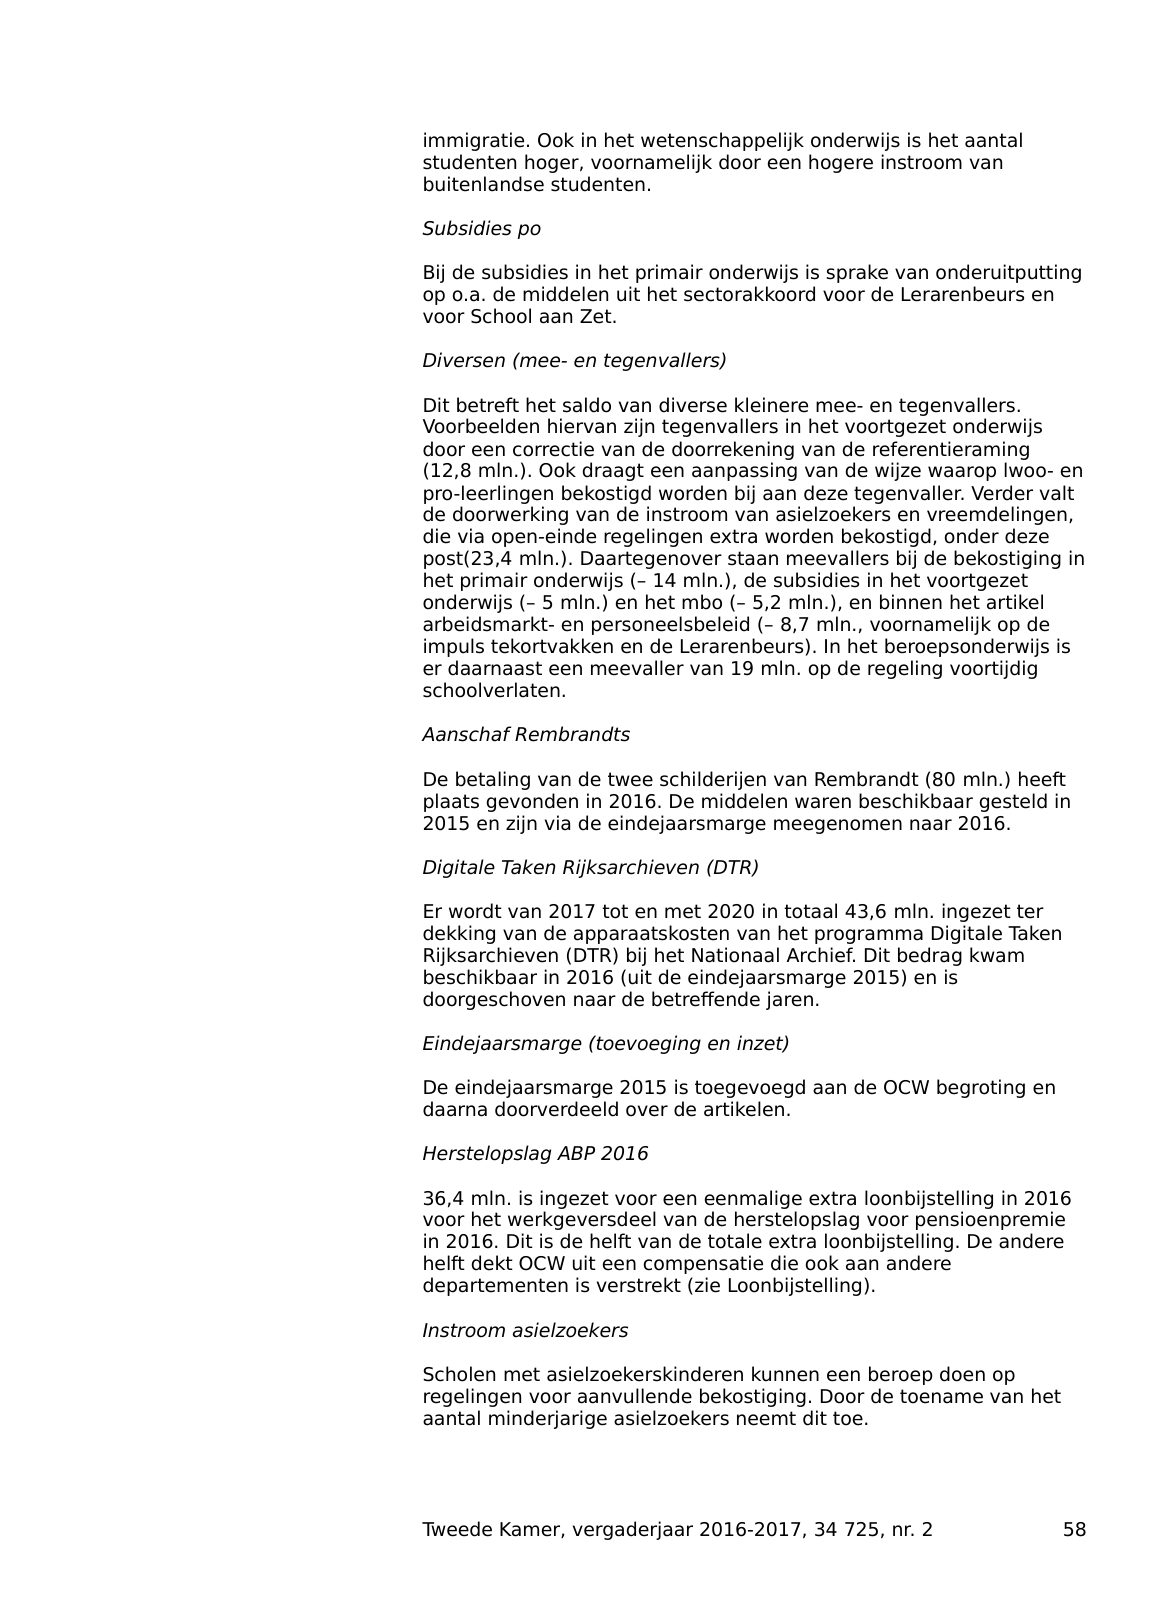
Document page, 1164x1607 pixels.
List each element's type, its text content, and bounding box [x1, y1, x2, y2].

text Bij de subsidies in het primair onderwijs is sprake van onderuitputting op o.a. de middelen uit het sectorakkoord voor de Lerarenbeurs en voor School aan Zet. [422, 262, 1087, 328]
text Dit betreft het saldo van diverse kleinere mee- en tegenvallers. Voorbeelden hiervan zijn tegenvallers in het voortgezet onderwijs door een correctie van de doorrekening van de referentieraming (12,8 mln.). Ook draagt een aanpassing van de wijze waarop lwoo- en pro-leerlingen bekostigd worden bij aan deze tegenvaller. Verder valt de doorwerking van de instroom van asielzoekers en vreemdelingen, die via open-einde regelingen extra worden bekostigd, onder deze post(23,4 mln.). Daartegenover staan meevallers bij de bekostiging in het primair onderwijs (– 14 mln.), de subsidies in het voortgezet onderwijs (– 5 mln.) en het mbo (– 5,2 mln.), en binnen het artikel arbeidsmarkt- en personeelsbeleid (– 8,7 mln., voornamelijk op de impuls tekortvakken en de Lerarenbeurs). In het beroepsonderwijs is er daarnaast een meevaller van 19 mln. op de regeling voortijdig schoolverlaten. [422, 394, 1087, 702]
text Er wordt van 2017 tot en met 2020 in totaal 43,6 mln. ingezet ter dekking van de apparaatskosten van het programma Digitale Taken Rijksarchieven (DTR) bij het Nationaal Archief. Dit bedrag kwam beschikbaar in 2016 (uit de eindejaarsmarge 2015) en is doorgeschoven naar de betreffende jaren. [422, 901, 1087, 1011]
subtitle Diversen (mee- en tegenvallers) [422, 350, 1087, 372]
text De eindejaarsmarge 2015 is toegevoegd aan de OCW begroting en daarna doorverdeeld over de artikelen. [422, 1077, 1087, 1121]
text 36,4 mln. is ingezet voor een eenmalige extra loonbijstelling in 2016 voor het werkgeversdeel van de herstelopslag voor pensioenpremie in 2016. Dit is de helft van de totale extra loonbijstelling. De andere helft dekt OCW uit een compensatie die ook aan andere departementen is verstrekt (zie Loonbijstelling). [422, 1187, 1087, 1297]
text Scholen met asielzoekerskinderen kunnen een beroep doen op regelingen voor aanvullende bekostiging. Door de toename van het aantal minderjarige asielzoekers neemt dit toe. [422, 1364, 1087, 1429]
text immigratie. Ook in het wetenschappelijk onderwijs is het aantal studenten hoger, voornamelijk door een hogere instroom van buitenlandse studenten. [422, 130, 1087, 196]
text De betaling van de twee schilderijen van Rembrandt (80 mln.) heeft plaats gevonden in 2016. De middelen waren beschikbaar gesteld in 2015 en zijn via de eindejaarsmarge meegenomen naar 2016. [422, 768, 1087, 834]
subtitle Aanschaf Rembrandts [422, 724, 1087, 746]
subtitle Subsidies po [422, 218, 1087, 240]
subtitle Instroom asielzoekers [422, 1319, 1087, 1341]
subtitle Eindejaarsmarge (toevoeging en inzet) [422, 1033, 1087, 1055]
subtitle Digitale Taken Rijksarchieven (DTR) [422, 857, 1087, 879]
subtitle Herstelopslag ABP 2016 [422, 1143, 1087, 1165]
